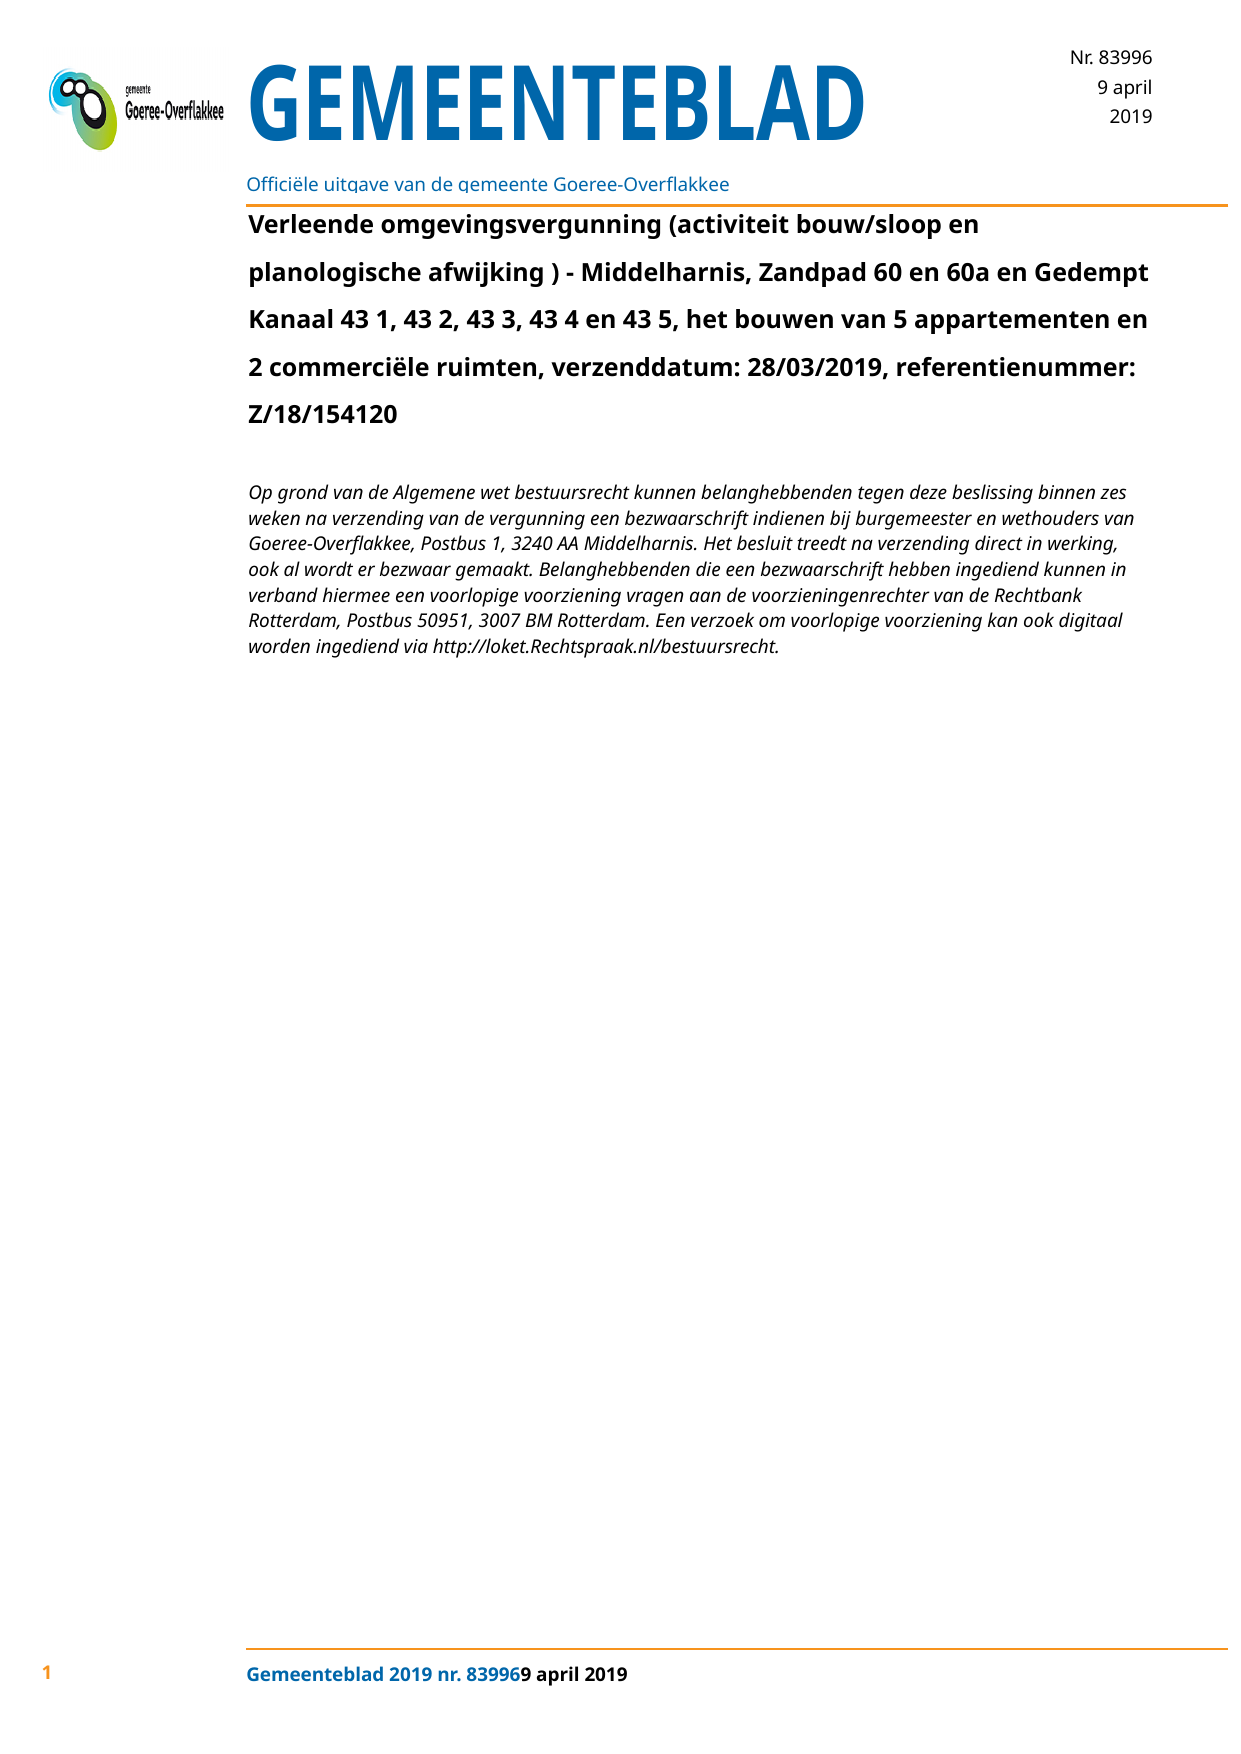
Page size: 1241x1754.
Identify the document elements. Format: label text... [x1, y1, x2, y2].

picture [41, 47, 231, 172]
text Verleende omgevingsvergunning (activiteit bouw/sloop en planologische afwijking ) - Middelharnis, Zandpad 60 en 60a en Gedempt Kanaal 43 1, 43 2, 43 3, 43 4 en 43 5, het bouwen van 5 appartementen en 2 commerciële ruimten, verzenddatum: 28/03/2019, referentienummer: Z/18/154120 [248, 207, 1152, 431]
text Op grond van de Algemene wet bestuursrecht kunnen belanghebbenden tegen deze beslissing binnen zes weken na verzending van de vergunning een bezwaarschrift indienen bij burgemeester en wethouders van Goeree-Overflakkee, Postbus 1, 3240 AA Middelharnis. Het besluit treedt na verzending direct in werking, ook al wordt er bezwaar gemaakt. Belanghebbenden die een bezwaarschrift hebben ingediend kunnen in verband hiermee een voorlopige voorziening vragen aan de voorzieningenrechter van de Rechtbank Rotterdam, Postbus 50951, 3007 BM Rotterdam. Een verzoek om voorlopige voorziening kan ook digitaal worden ingediend via http://loket.Rechtspraak.nl/bestuursrecht. [248, 479, 1152, 659]
